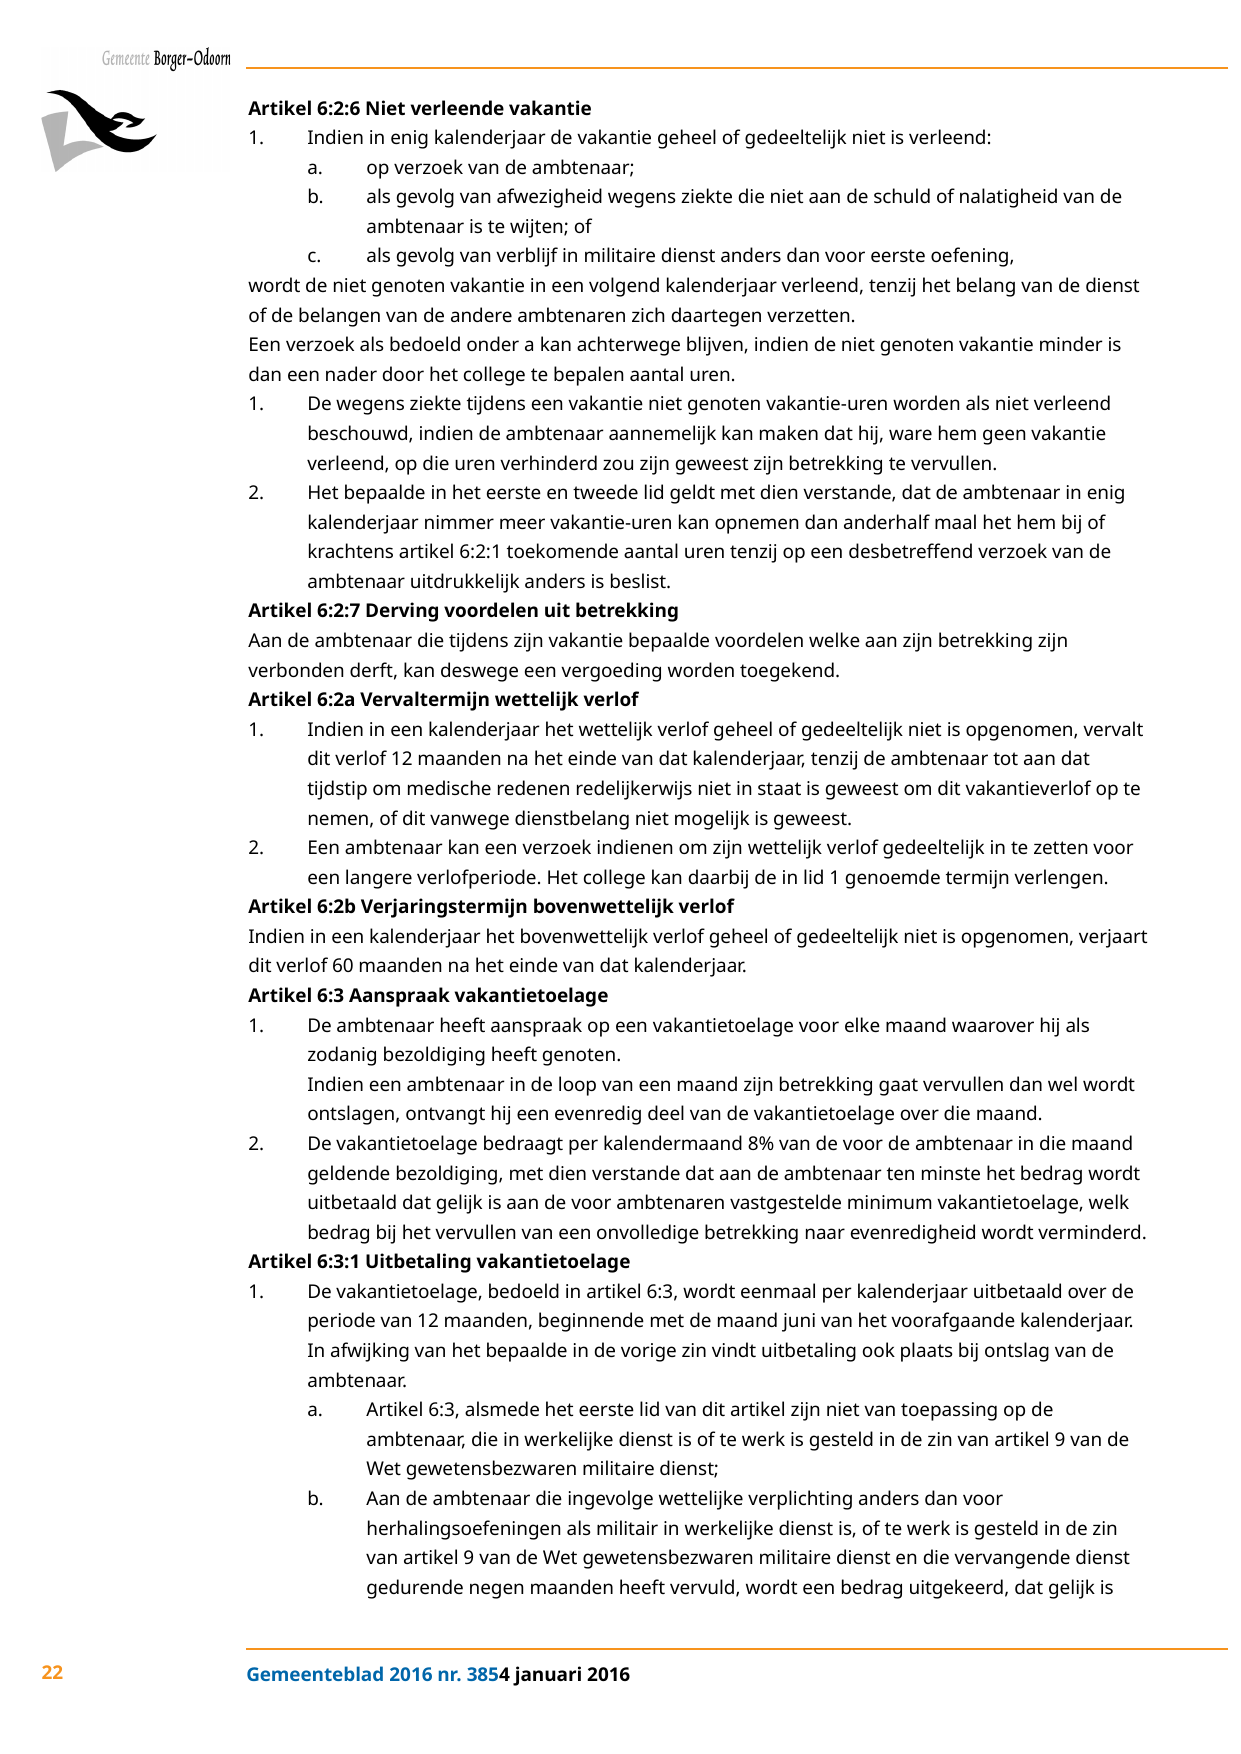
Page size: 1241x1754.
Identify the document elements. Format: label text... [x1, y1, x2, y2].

list Aan de ambtenaar die ingevolge wettelijke verplichting anders dan voor herhalingsoefeningen als militair in werkelijke dienst is, of te werk is gesteld in de zin van artikel 9 van de Wet gewetensbezwaren militaire dienst en die vervangende dienst gedurende negen maanden heeft vervuld, wordt een bedrag uitgekeerd, dat gelijk is [307, 1485, 1152, 1600]
text Aan de ambtenaar die tijdens zijn vakantie bepaalde voordelen welke aan zijn betrekking zijn verbonden derft, kan deswege een vergoeding worden toegekend. [248, 627, 1152, 683]
list Artikel 6:3, alsmede het eerste lid van dit artikel zijn niet van toepassing op de ambtenaar, die in werkelijke dienst is of te werk is gesteld in de zin van artikel 9 van de Wet gewetensbezwaren militaire dienst; [307, 1396, 1152, 1481]
list De wegens ziekte tijdens een vakantie niet genoten vakantie-uren worden als niet verleend beschouwd, indien de ambtenaar aannemelijk kan maken dat hij, ware hem geen vakantie verleend, op die uren verhinderd zou zijn geweest zijn betrekking te vervullen. [248, 391, 1152, 476]
list De vakantietoelage, bedoeld in artikel 6:3, wordt eenmaal per kalenderjaar uitbetaald over de periode van 12 maanden, beginnende met de maand juni van het voorafgaande kalenderjaar. In afwijking van het bepaalde in de vorige zin vindt uitbetaling ook plaats bij ontslag van de ambtenaar. [248, 1278, 1152, 1393]
text Artikel 6:2a Vervaltermijn wettelijk verlof [248, 686, 1152, 712]
text wordt de niet genoten vakantie in een volgend kalenderjaar verleend, tenzij het belang van de dienst of de belangen van de andere ambtenaren zich daartegen verzetten. [248, 272, 1152, 328]
text Indien in een kalenderjaar het bovenwettelijk verlof geheel of gedeeltelijk niet is opgenomen, verjaart dit verlof 60 maanden na het einde van dat kalenderjaar. [248, 923, 1152, 978]
list Indien een ambtenaar in de loop van een maand zijn betrekking gaat vervullen dan wel wordt ontslagen, ontvangt hij een evenredig deel van de vakantietoelage over die maand. [248, 1071, 1152, 1126]
list als gevolg van afwezigheid wegens ziekte die niet aan de schuld of nalatigheid van de ambtenaar is te wijten; of [307, 183, 1152, 239]
list Een ambtenaar kan een verzoek indienen om zijn wettelijk verlof gedeeltelijk in te zetten voor een langere verlofperiode. Het college kan daarbij de in lid 1 genoemde termijn verlengen. [248, 834, 1152, 890]
text Artikel 6:2:6 Niet verleende vakantie [248, 95, 1152, 121]
text Artikel 6:2:7 Derving voordelen uit betrekking [248, 598, 1152, 623]
text Artikel 6:2b Verjaringstermijn bovenwettelijk verlof [248, 893, 1152, 919]
text Artikel 6:3:1 Uitbetaling vakantietoelage [248, 1248, 1152, 1274]
picture [41, 47, 231, 172]
list Het bepaalde in het eerste en tweede lid geldt met dien verstande, dat de ambtenaar in enig kalenderjaar nimmer meer vakantie-uren kan opnemen dan anderhalf maal het hem bij of krachtens artikel 6:2:1 toekomende aantal uren tenzij op een desbetreffend verzoek van de ambtenaar uitdrukkelijk anders is beslist. [248, 479, 1152, 594]
list Indien in enig kalenderjaar de vakantie geheel of gedeeltelijk niet is verleend: [248, 124, 1152, 150]
list De vakantietoelage bedraagt per kalendermaand 8% van de voor de ambtenaar in die maand geldende bezoldiging, met dien verstande dat aan de ambtenaar ten minste het bedrag wordt uitbetaald dat gelijk is aan de voor ambtenaren vastgestelde minimum vakantietoelage, welk bedrag bij het vervullen van een onvolledige betrekking naar evenredigheid wordt verminderd. [248, 1130, 1152, 1245]
list Indien in een kalenderjaar het wettelijk verlof geheel of gedeeltelijk niet is opgenomen, vervalt dit verlof 12 maanden na het einde van dat kalenderjaar, tenzij de ambtenaar tot aan dat tijdstip om medische redenen redelijkerwijs niet in staat is geweest om dit vakantieverlof op te nemen, of dit vanwege dienstbelang niet mogelijk is geweest. [248, 716, 1152, 831]
list De ambtenaar heeft aanspraak op een vakantietoelage voor elke maand waarover hij als zodanig bezoldiging heeft genoten. [248, 1012, 1152, 1067]
text Een verzoek als bedoeld onder a kan achterwege blijven, indien de niet genoten vakantie minder is dan een nader door het college te bepalen aantal uren. [248, 331, 1152, 387]
text Artikel 6:3 Aanspraak vakantietoelage [248, 982, 1152, 1008]
list op verzoek van de ambtenaar; [307, 154, 1152, 180]
list als gevolg van verblijf in militaire dienst anders dan voor eerste oefening, [307, 243, 1152, 268]
